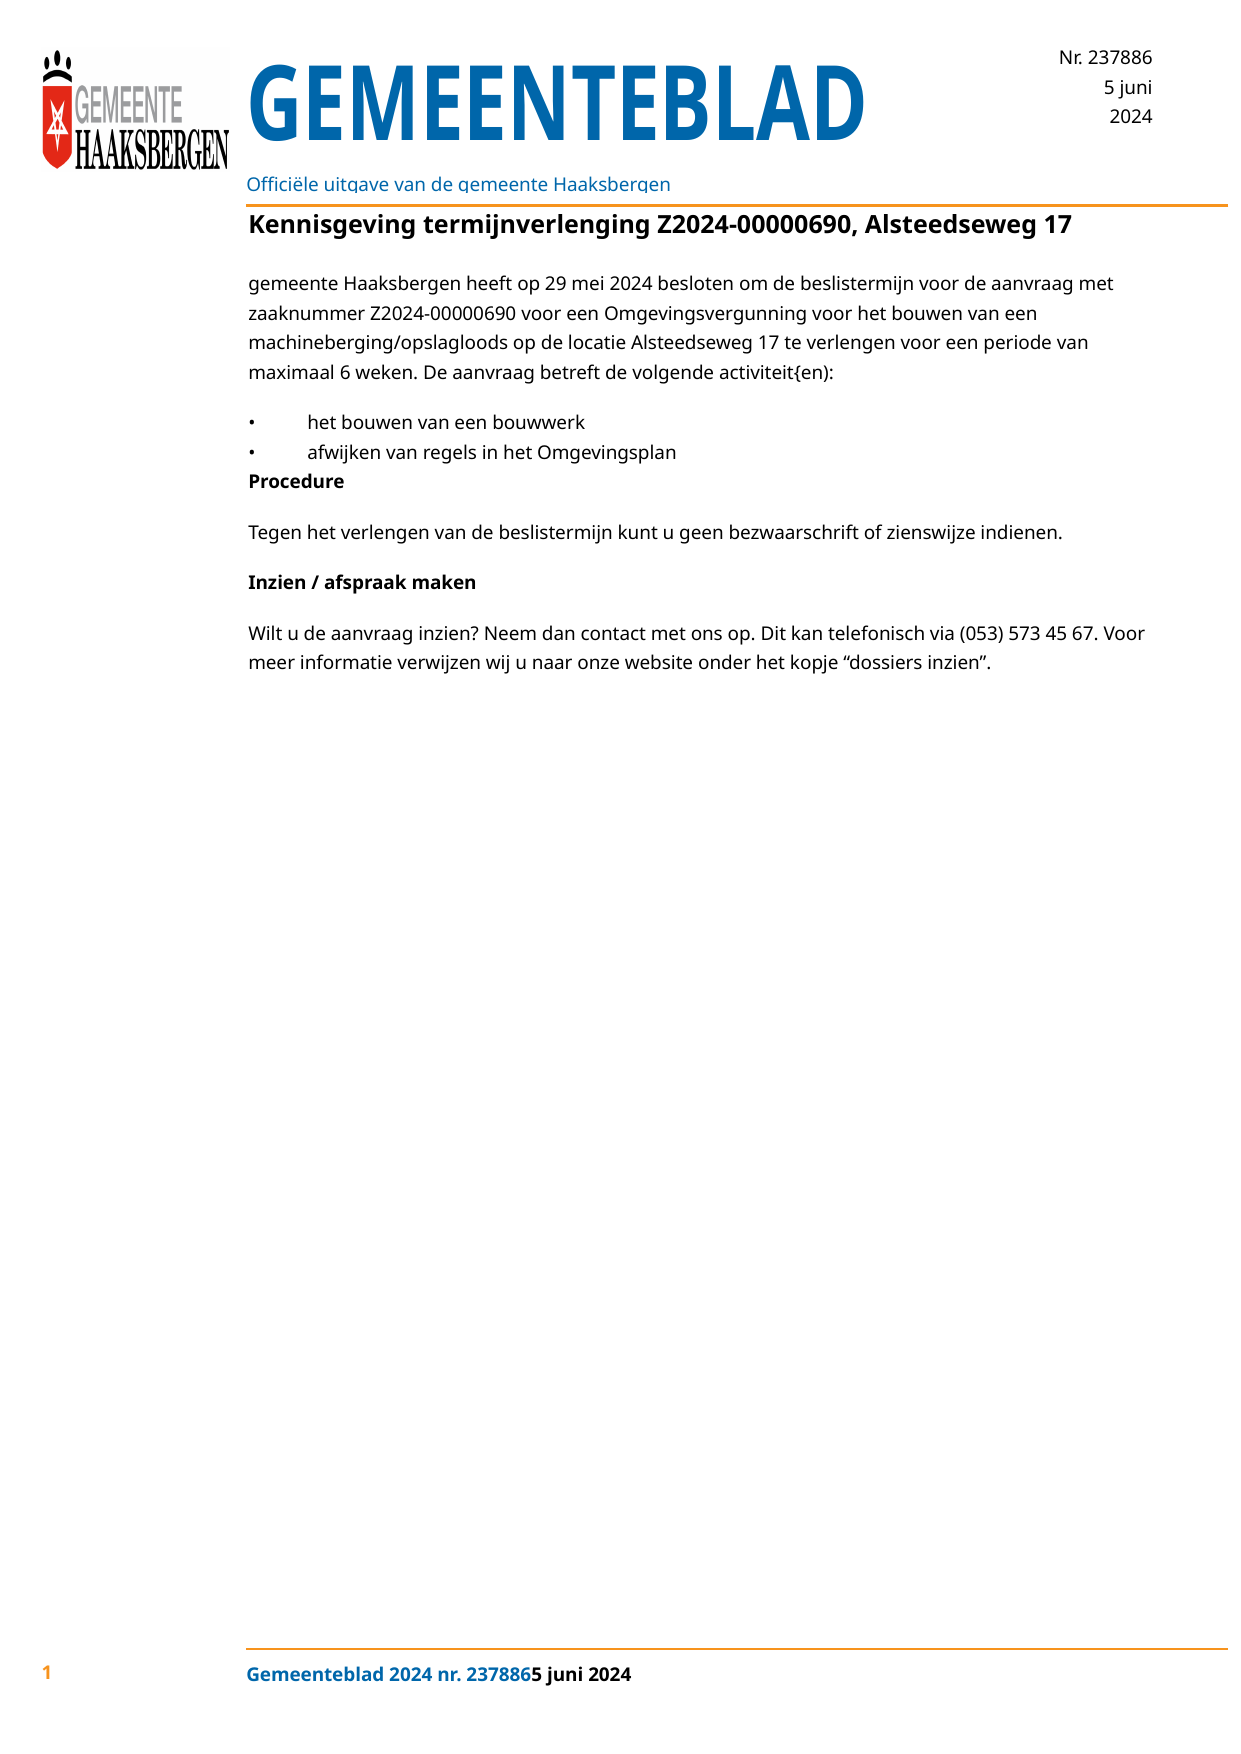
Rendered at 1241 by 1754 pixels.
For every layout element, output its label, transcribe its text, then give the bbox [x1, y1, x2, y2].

text Kennisgeving termijnverlenging Z2024-00000690, Alsteedseweg 17 [248, 207, 1152, 241]
picture [41, 47, 231, 172]
list afwijken van regels in het Omgevingsplan [248, 439, 1152, 465]
text Wilt u de aanvraag inzien? Neem dan contact met ons op. Dit kan telefonisch via (053) 573 45 67. Voor meer informatie verwijzen wij u naar onze website onder het kopje “dossiers inzien”. [248, 620, 1152, 675]
text Tegen het verlengen van de beslistermijn kunt u geen bezwaarschrift of zienswijze indienen. [248, 519, 1152, 545]
text Inzien / afspraak maken [248, 569, 1152, 595]
list het bouwen van een bouwwerk [248, 409, 1152, 435]
text Procedure [248, 469, 1152, 494]
text gemeente Haaksbergen heeft op 29 mei 2024 besloten om de beslistermijn voor de aanvraag met zaaknummer Z2024-00000690 voor een Omgevingsvergunning voor het bouwen van een machineberging/opslagloods op de locatie Alsteedseweg 17 te verlengen voor een periode van maximaal 6 weken. De aanvraag betreft de volgende activiteit{en): [248, 270, 1152, 385]
